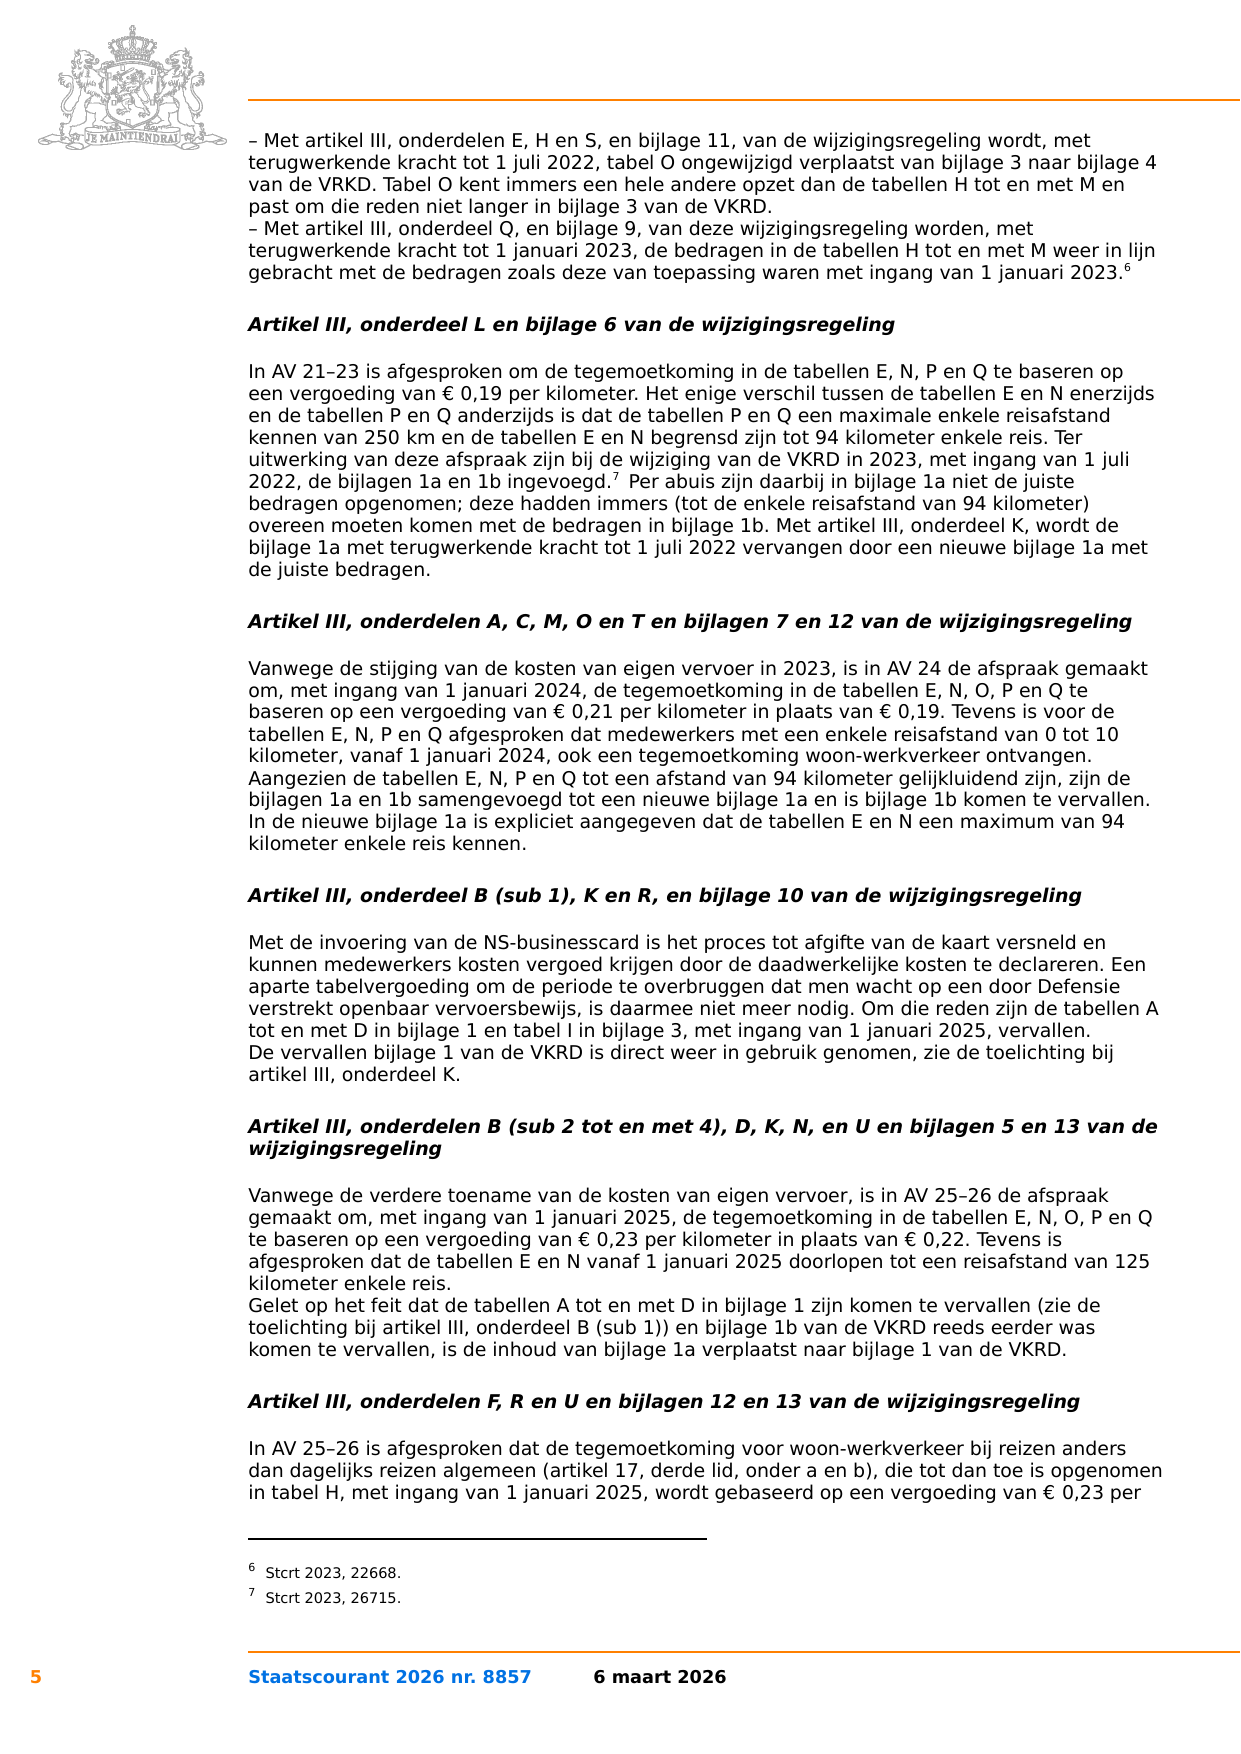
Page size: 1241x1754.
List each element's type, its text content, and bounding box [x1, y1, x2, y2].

subtitle Artikel III, onderdeel B (sub 1), K en R, en bijlage 10 van de wijzigingsregeling [248, 885, 1163, 907]
text Met de invoering van de NS-businesscard is het proces tot afgifte van de kaart versneld en kunnen medewerkers kosten vergoed krijgen door de daadwerkelijke kosten te declareren. Een aparte tabelvergoeding om de periode te overbruggen dat men wacht op een door Defensie verstrekt openbaar vervoersbewijs, is daarmee niet meer nodig. Om die reden zijn de tabellen A tot en met D in bijlage 1 en tabel I in bijlage 3, met ingang van 1 januari 2025, vervallen. [248, 932, 1163, 1042]
text – Met artikel III, onderdeel Q, en bijlage 9, van deze wijzigingsregeling worden, met terugwerkende kracht tot 1 januari 2023, de bedragen in de tabellen H tot en met M weer in lijn gebracht met de bedragen zoals deze van toepassing waren met ingang van 1 januari 2023. [248, 218, 1163, 284]
subtitle Artikel III, onderdeel L en bijlage 6 van de wijzigingsregeling [248, 314, 1163, 336]
subtitle Artikel III, onderdelen F, R en U en bijlagen 12 en 13 van de wijzigingsregeling [248, 1391, 1163, 1413]
text Gelet op het feit dat de tabellen A tot en met D in bijlage 1 zijn komen te vervallen (zie de toelichting bij artikel III, onderdeel B (sub 1)) en bijlage 1b van de VKRD reeds eerder was komen te vervallen, is de inhoud van bijlage 1a verplaatst naar bijlage 1 van de VKRD. [248, 1295, 1163, 1361]
text Vanwege de stijging van de kosten van eigen vervoer in 2023, is in AV 24 de afspraak gemaakt om, met ingang van 1 januari 2024, de tegemoetkoming in de tabellen E, N, O, P en Q te baseren op een vergoeding van € 0,21 per kilometer in plaats van € 0,19. Tevens is voor de tabellen E, N, P en Q afgesproken dat medewerkers met een enkele reisafstand van 0 tot 10 kilometer, vanaf 1 januari 2024, ook een tegemoetkoming woon-werkverkeer ontvangen. [248, 657, 1163, 767]
text Stcrt 2023, 26715. [248, 1586, 1163, 1608]
text – Met artikel III, onderdelen E, H en S, en bijlage 11, van de wijzigingsregeling wordt, met terugwerkende kracht tot 1 juli 2022, tabel O ongewijzigd verplaatst van bijlage 3 naar bijlage 4 van de VRKD. Tabel O kent immers een hele andere opzet dan de tabellen H tot en met M en past om die reden niet langer in bijlage 3 van de VKRD. [248, 130, 1163, 218]
text In AV 25–26 is afgesproken dat de tegemoetkoming voor woon-werkverkeer bij reizen anders dan dagelijks reizen algemeen (artikel 17, derde lid, onder a en b), die tot dan toe is opgenomen in tabel H, met ingang van 1 januari 2025, wordt gebaseerd op een vergoeding van € 0,23 per [248, 1438, 1163, 1504]
text In AV 21–23 is afgesproken om de tegemoetkoming in de tabellen E, N, P en Q te baseren op een vergoeding van € 0,19 per kilometer. Het enige verschil tussen de tabellen E en N enerzijds en de tabellen P en Q anderzijds is dat de tabellen P en Q een maximale enkele reisafstand kennen van 250 km en de tabellen E en N begrensd zijn tot 94 kilometer enkele reis. Ter uitwerking van deze afspraak zijn bij de wijziging van de VKRD in 2023, met ingang van 1 juli 2022, de bijlagen 1a en 1b ingevoegd. Per abuis zijn daarbij in bijlage 1a niet de juiste bedragen opgenomen; deze hadden immers (tot de enkele reisafstand van 94 kilometer) overeen moeten komen met de bedragen in bijlage 1b. Met artikel III, onderdeel K, wordt de bijlage 1a met terugwerkende kracht tot 1 juli 2022 vervangen door een nieuwe bijlage 1a met de juiste bedragen. [248, 361, 1163, 581]
subtitle Artikel III, onderdelen A, C, M, O en T en bijlagen 7 en 12 van de wijzigingsregeling [248, 611, 1163, 632]
text Vanwege de verdere toename van de kosten van eigen vervoer, is in AV 25–26 de afspraak gemaakt om, met ingang van 1 januari 2025, de tegemoetkoming in de tabellen E, N, O, P en Q te baseren op een vergoeding van € 0,23 per kilometer in plaats van € 0,22. Tevens is afgesproken dat de tabellen E en N vanaf 1 januari 2025 doorlopen tot een reisafstand van 125 kilometer enkele reis. [248, 1185, 1163, 1295]
text Stcrt 2023, 22668. [248, 1561, 1163, 1583]
text De vervallen bijlage 1 van de VKRD is direct weer in gebruik genomen, zie de toelichting bij artikel III, onderdeel K. [248, 1042, 1163, 1086]
text Aangezien de tabellen E, N, P en Q tot een afstand van 94 kilometer gelijkluidend zijn, zijn de bijlagen 1a en 1b samengevoegd tot een nieuwe bijlage 1a en is bijlage 1b komen te vervallen. In de nieuwe bijlage 1a is expliciet aangegeven dat de tabellen E en N een maximum van 94 kilometer enkele reis kennen. [248, 767, 1163, 855]
subtitle Artikel III, onderdelen B (sub 2 tot en met 4), D, K, N, en U en bijlagen 5 en 13 van de wijzigingsregeling [248, 1116, 1163, 1160]
picture [38, 25, 227, 150]
